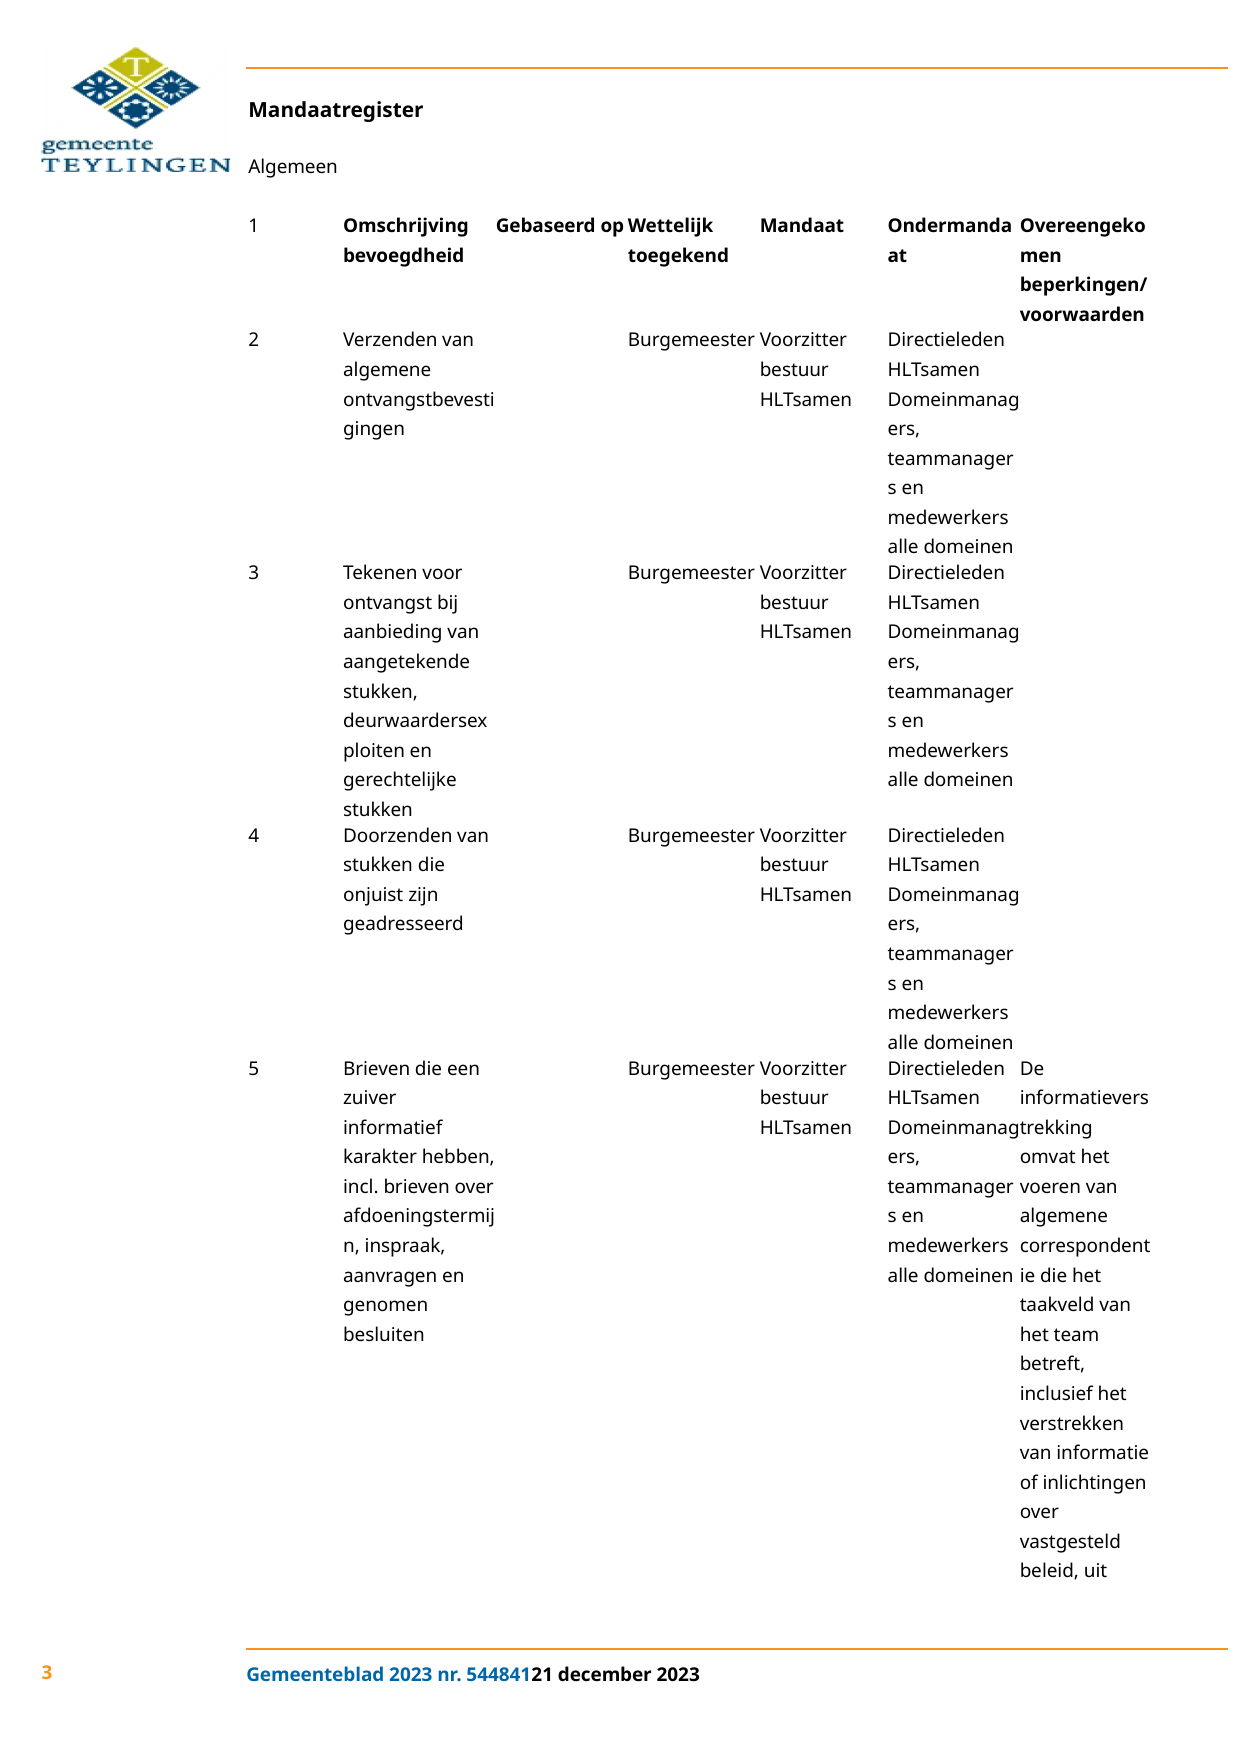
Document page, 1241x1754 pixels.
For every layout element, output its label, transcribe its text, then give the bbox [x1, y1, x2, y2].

table_header Omschrijving bevoegdheid [343, 212, 496, 327]
table_cell Burgemeester [628, 560, 759, 822]
table_cell 3 [248, 560, 343, 822]
table_cell Directieleden HLTsamen Domeinmanagers, teammanagers en medewerkers alle domeinen [888, 822, 1019, 1055]
table_cell Directieleden HLTsamen Domeinmanagers, teammanagers en medewerkers alle domeinen [888, 1055, 1019, 1583]
table_cell Voorzitter bestuur HLTsamen [760, 1055, 887, 1583]
table_cell [496, 822, 628, 1055]
picture [41, 47, 231, 172]
table_header Ondermandaat [888, 212, 1019, 327]
table_cell Burgemeester [628, 822, 759, 1055]
text Mandaatregister [248, 95, 1152, 123]
table_cell 4 [248, 822, 343, 1055]
table_cell 2 [248, 327, 343, 559]
table_header Gebaseerd op [496, 212, 628, 327]
table_cell Voorzitter bestuur HLTsamen [760, 560, 887, 822]
table_cell Voorzitter bestuur HLTsamen [760, 822, 887, 1055]
table_cell [496, 1055, 628, 1583]
table_cell Directieleden HLTsamen Domeinmanagers, teammanagers en medewerkers alle domeinen [888, 327, 1019, 559]
table_cell [1020, 560, 1152, 822]
table_header 1 [248, 212, 343, 327]
table_header Overeengekomen beperkingen/voorwaarden [1020, 212, 1152, 327]
table_header Mandaat [760, 212, 887, 327]
table_cell Brieven die een zuiver informatief karakter hebben, incl. brieven over afdoeningstermijn, inspraak, aanvragen en genomen besluiten [343, 1055, 496, 1583]
table_cell [496, 560, 628, 822]
table_cell Verzenden van algemene ontvangstbevestigingen [343, 327, 496, 559]
text Algemeen [248, 153, 1152, 179]
table_header Wettelijk toegekend [628, 212, 759, 327]
table_cell [1020, 822, 1152, 1055]
table_cell Doorzenden van stukken die onjuist zijn geadresseerd [343, 822, 496, 1055]
table_cell [1020, 327, 1152, 559]
table_cell Burgemeester [628, 327, 759, 559]
table_cell [496, 327, 628, 559]
table_cell Directieleden HLTsamen Domeinmanagers, teammanagers en medewerkers alle domeinen [888, 560, 1019, 822]
table_cell 5 [248, 1055, 343, 1583]
table_cell De informatieverstrekking omvat het voeren van algemene correspondentie die het taakveld van het team betreft, inclusief het verstrekken van informatie of inlichtingen over vastgesteld beleid, uit [1020, 1055, 1152, 1583]
table_cell Voorzitter bestuur HLTsamen [760, 327, 887, 559]
table_cell Burgemeester [628, 1055, 759, 1583]
table_cell Tekenen voor ontvangst bij aanbieding van aangetekende stukken, deurwaardersexploiten en gerechtelijke stukken [343, 560, 496, 822]
